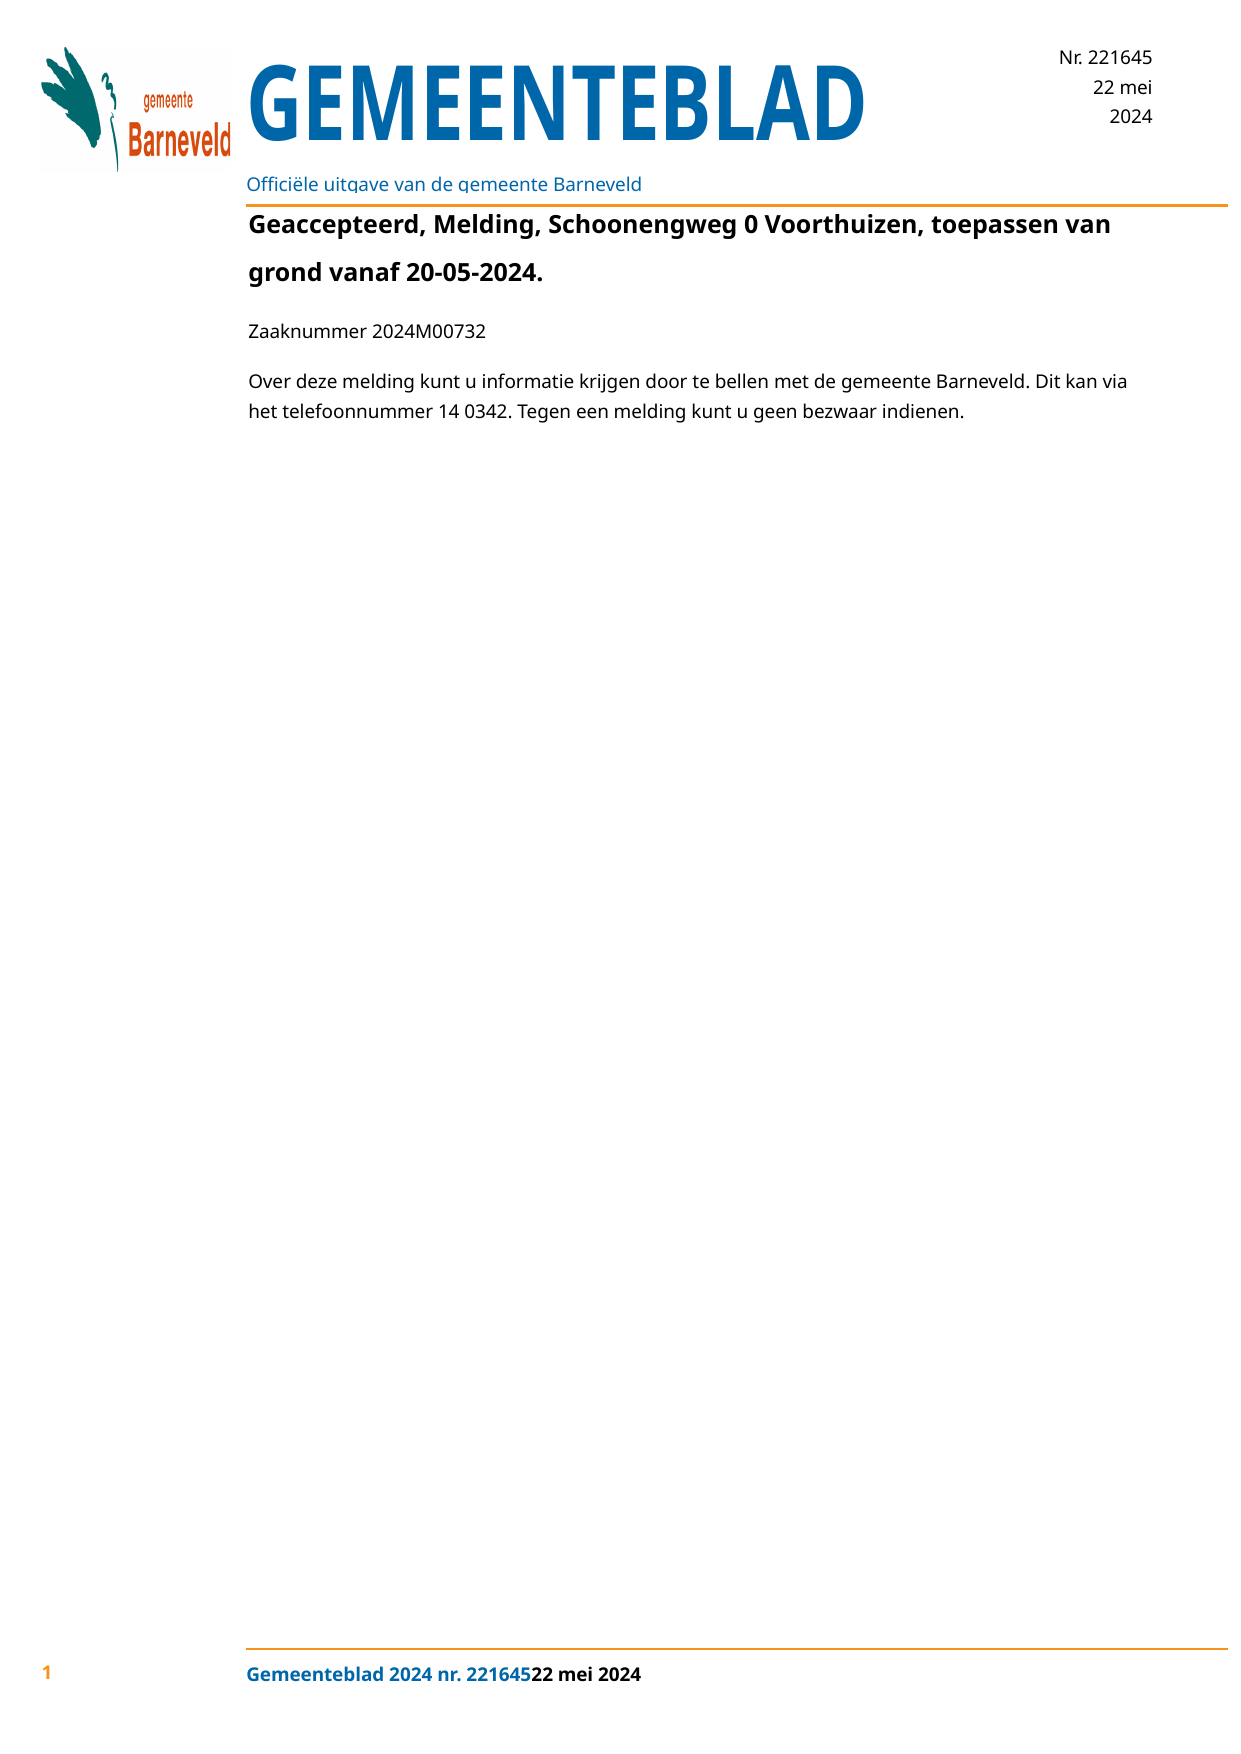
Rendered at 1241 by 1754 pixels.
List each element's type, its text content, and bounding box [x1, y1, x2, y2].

text Zaaknummer 2024M00732 [248, 318, 1152, 344]
picture [41, 47, 231, 172]
text Geaccepteerd, Melding, Schoonengweg 0 Voorthuizen, toepassen van grond vanaf 20-05-2024. [248, 207, 1152, 288]
text Over deze melding kunt u informatie krijgen door te bellen met de gemeente Barneveld. Dit kan via het telefoonnummer 14 0342. Tegen een melding kunt u geen bezwaar indienen. [248, 368, 1152, 424]
